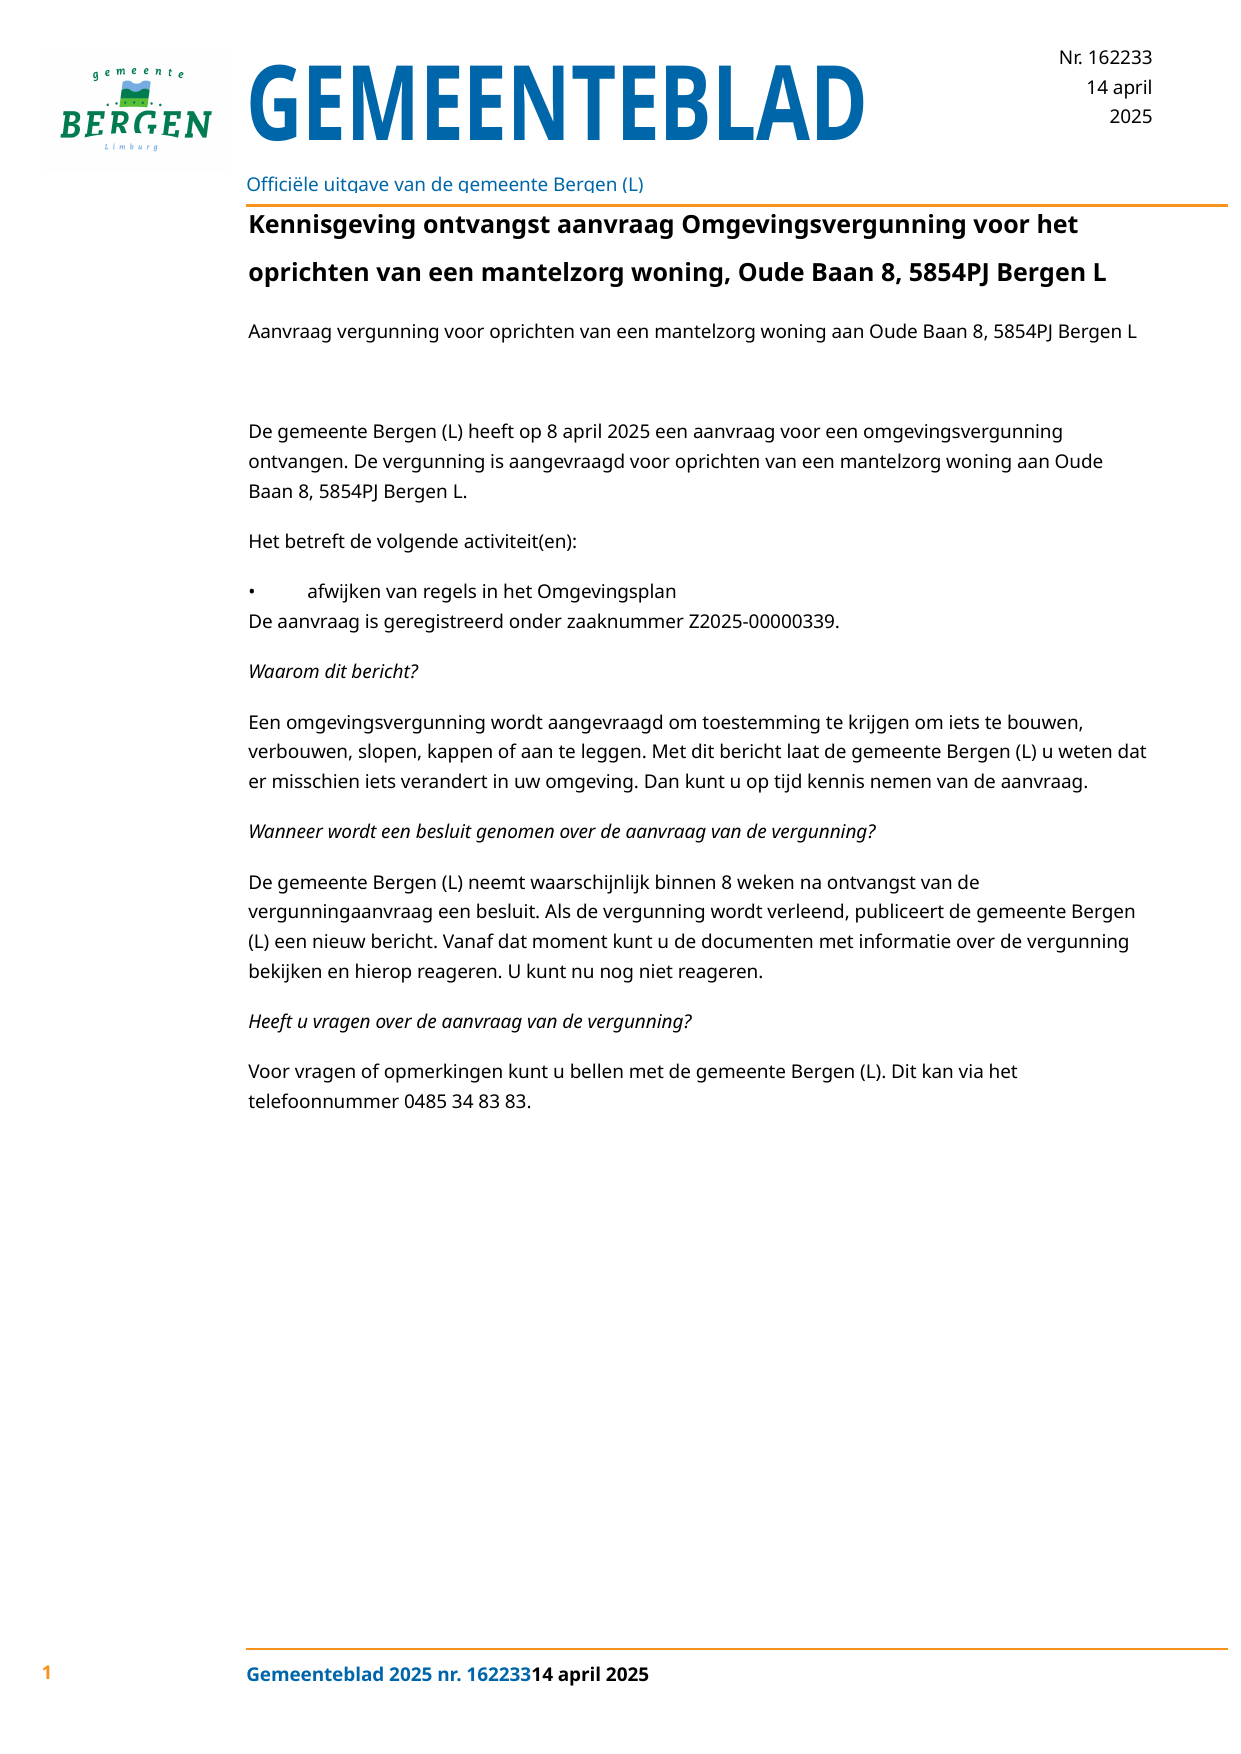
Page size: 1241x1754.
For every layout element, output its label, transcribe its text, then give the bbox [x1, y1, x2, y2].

text De gemeente Bergen (L) heeft op 8 april 2025 een aanvraag voor een omgevingsvergunning ontvangen. De vergunning is aangevraagd voor oprichten van een mantelzorg woning aan Oude Baan 8, 5854PJ Bergen L. [248, 419, 1152, 504]
text Waarom dit bericht? [248, 659, 1152, 684]
text Wanneer wordt een besluit genomen over de aanvraag van de vergunning? [248, 819, 1152, 844]
picture [41, 47, 231, 172]
text De aanvraag is geregistreerd onder zaaknummer Z2025-00000339. [248, 608, 1152, 634]
text Aanvraag vergunning voor oprichten van een mantelzorg woning aan Oude Baan 8, 5854PJ Bergen L [248, 318, 1152, 344]
list afwijken van regels in het Omgevingsplan [248, 579, 1152, 604]
text Kennisgeving ontvangst aanvraag Omgevingsvergunning voor het oprichten van een mantelzorg woning, Oude Baan 8, 5854PJ Bergen L [248, 207, 1152, 288]
text Heeft u vragen over de aanvraag van de vergunning? [248, 1008, 1152, 1034]
text Voor vragen of opmerkingen kunt u bellen met de gemeente Bergen (L). Dit kan via het telefoonnummer 0485 34 83 83. [248, 1059, 1152, 1114]
text De gemeente Bergen (L) neemt waarschijnlijk binnen 8 weken na ontvangst van de vergunningaanvraag een besluit. Als de vergunning wordt verleend, publiceert de gemeente Bergen (L) een nieuw bericht. Vanaf dat moment kunt u de documenten met informatie over de vergunning bekijken en hierop reageren. U kunt nu nog niet reageren. [248, 869, 1152, 984]
text Een omgevingsvergunning wordt aangevraagd om toestemming te krijgen om iets te bouwen, verbouwen, slopen, kappen of aan te leggen. Met dit bericht laat de gemeente Bergen (L) u weten dat er misschien iets verandert in uw omgeving. Dan kunt u op tijd kennis nemen van de aanvraag. [248, 709, 1152, 794]
text Het betreft de volgende activiteit(en): [248, 528, 1152, 554]
